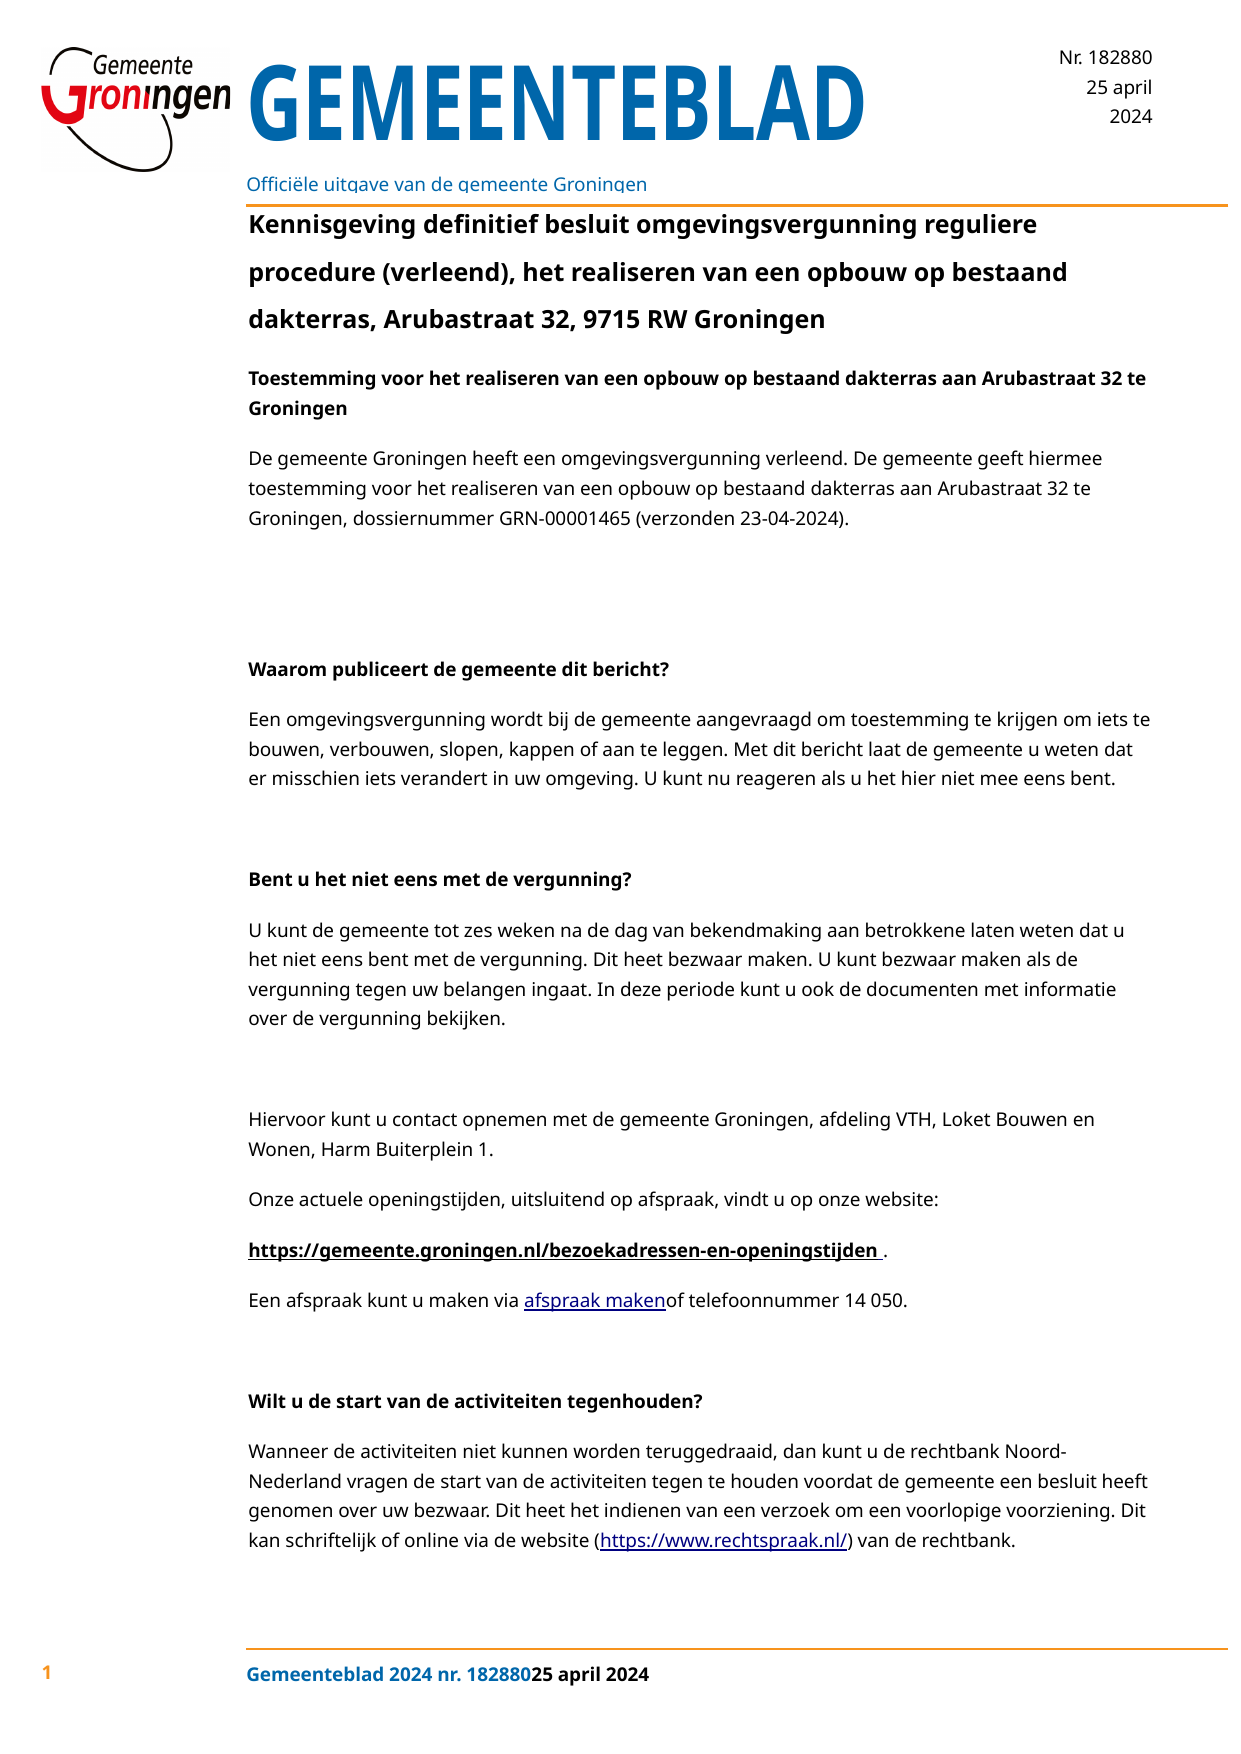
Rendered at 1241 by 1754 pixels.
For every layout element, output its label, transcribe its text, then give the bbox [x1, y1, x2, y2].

text Waarom publiceert de gemeente dit bericht? [248, 656, 1152, 682]
text Wanneer de activiteiten niet kunnen worden teruggedraaid, dan kunt u de rechtbank Noord-Nederland vragen de start van de activiteiten tegen te houden voordat de gemeente een besluit heeft genomen over uw bezwaar. Dit heet het indienen van een verzoek om een voorlopige voorziening. Dit kan schriftelijk of online via de website (https://www.rechtspraak.nl/) van de rechtbank. [248, 1438, 1152, 1553]
text Hiervoor kunt u contact opnemen met de gemeente Groningen, afdeling VTH, Loket Bouwen en Wonen, Harm Buiterplein 1. [248, 1106, 1152, 1162]
text Een omgevingsvergunning wordt bij de gemeente aangevraagd om toestemming te krijgen om iets te bouwen, verbouwen, slopen, kappen of aan te leggen. Met dit bericht laat de gemeente u weten dat er misschien iets verandert in uw omgeving. U kunt nu reageren als u het hier niet mee eens bent. [248, 706, 1152, 791]
text Toestemming voor het realiseren van een opbouw op bestaand dakterras aan Arubastraat 32 te Groningen [248, 366, 1152, 421]
text Kennisgeving definitief besluit omgevingsvergunning reguliere procedure (verleend), het realiseren van een opbouw op bestaand dakterras, Arubastraat 32, 9715 RW Groningen [248, 207, 1152, 336]
text Onze actuele openingstijden, uitsluitend op afspraak, vindt u op onze website: [248, 1186, 1152, 1212]
text Bent u het niet eens met de vergunning? [248, 866, 1152, 892]
picture [41, 47, 231, 172]
text Wilt u de start van de activiteiten tegenhouden? [248, 1388, 1152, 1414]
text U kunt de gemeente tot zes weken na de dag van bekendmaking aan betrokkene laten weten dat u het niet eens bent met de vergunning. Dit heet bezwaar maken. U kunt bezwaar maken als de vergunning tegen uw belangen ingaat. In deze periode kunt u ook de documenten met informatie over de vergunning bekijken. [248, 917, 1152, 1031]
text Een afspraak kunt u maken via afspraak makenof telefoonnummer 14 050. [248, 1287, 1152, 1313]
text https://gemeente.groningen.nl/bezoekadressen-en-openingstijden . [248, 1237, 1152, 1262]
text De gemeente Groningen heeft een omgevingsvergunning verleend. De gemeente geeft hiermee toestemming voor het realiseren van een opbouw op bestaand dakterras aan Arubastraat 32 te Groningen, dossiernummer GRN-00001465 (verzonden 23-04-2024). [248, 446, 1152, 530]
